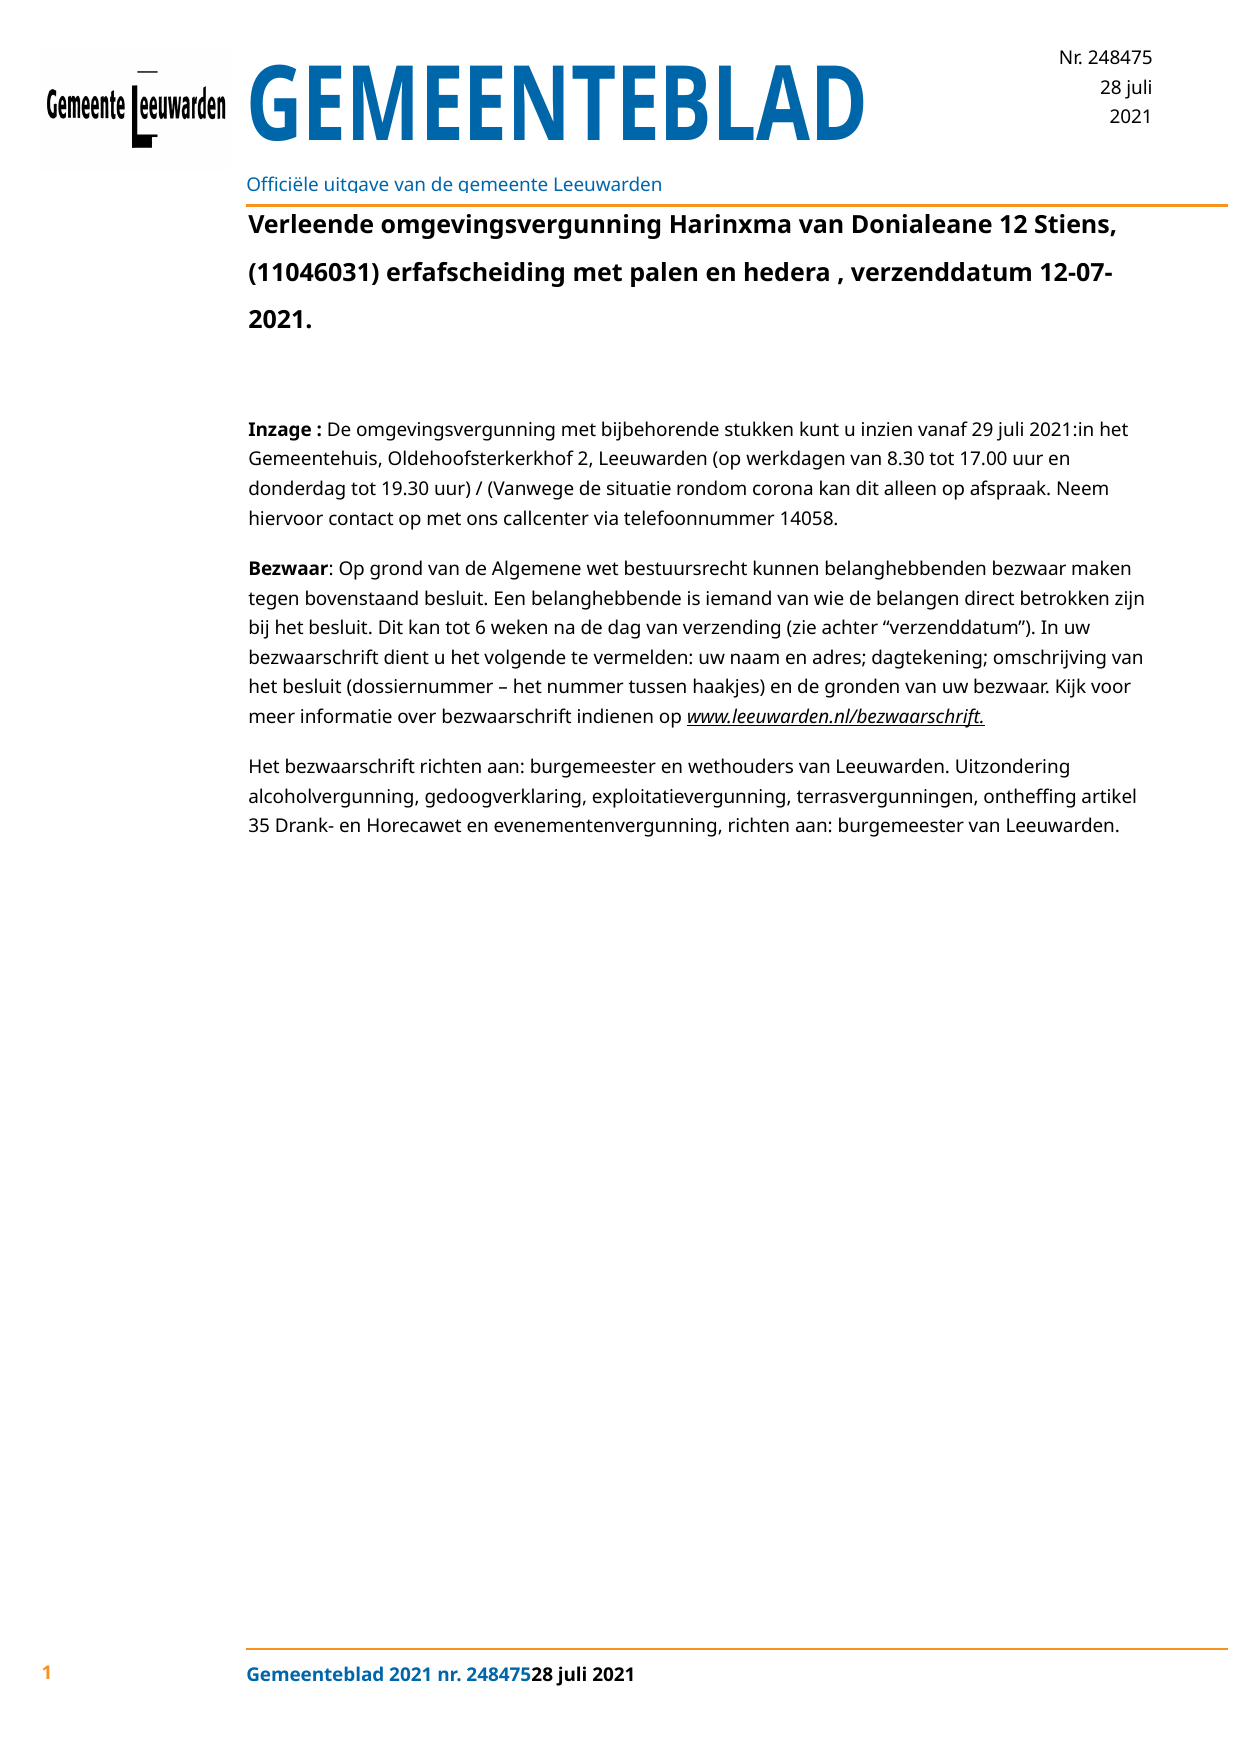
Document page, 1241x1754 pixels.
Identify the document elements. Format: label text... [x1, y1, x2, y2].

text Bezwaar: Op grond van de Algemene wet bestuursrecht kunnen belanghebbenden bezwaar maken tegen bovenstaand besluit. Een belanghebbende is iemand van wie de belangen direct betrokken zijn bij het besluit. Dit kan tot 6 weken na de dag van verzending (zie achter “verzenddatum”). In uw bezwaarschrift dient u het volgende te vermelden: uw naam en adres; dagtekening; omschrijving van het besluit (dossiernummer – het nummer tussen haakjes) en de gronden van uw bezwaar. Kijk voor meer informatie over bezwaarschrift indienen op www.leeuwarden.nl/bezwaarschrift. [248, 555, 1152, 729]
text Het bezwaarschrift richten aan: burgemeester en wethouders van Leeuwarden. Uitzondering alcoholvergunning, gedoogverklaring, exploitatievergunning, terrasvergunningen, ontheffing artikel 35 Drank- en Horecawet en evenementenvergunning, richten aan: burgemeester van Leeuwarden. [248, 753, 1152, 838]
picture [41, 47, 231, 172]
text Inzage : De omgevingsvergunning met bijbehorende stukken kunt u inzien vanaf 29 juli 2021:in het Gemeentehuis, Oldehoofsterkerkhof 2, Leeuwarden (op werkdagen van 8.30 tot 17.00 uur en donderdag tot 19.30 uur) / (Vanwege de situatie rondom corona kan dit alleen op afspraak. Neem hiervoor contact op met ons callcenter via telefoonnummer 14058. [248, 416, 1152, 530]
text Verleende omgevingsvergunning Harinxma van Donialeane 12 Stiens, (11046031) erfafscheiding met palen en hedera , verzenddatum 12-07-2021. [248, 207, 1152, 336]
